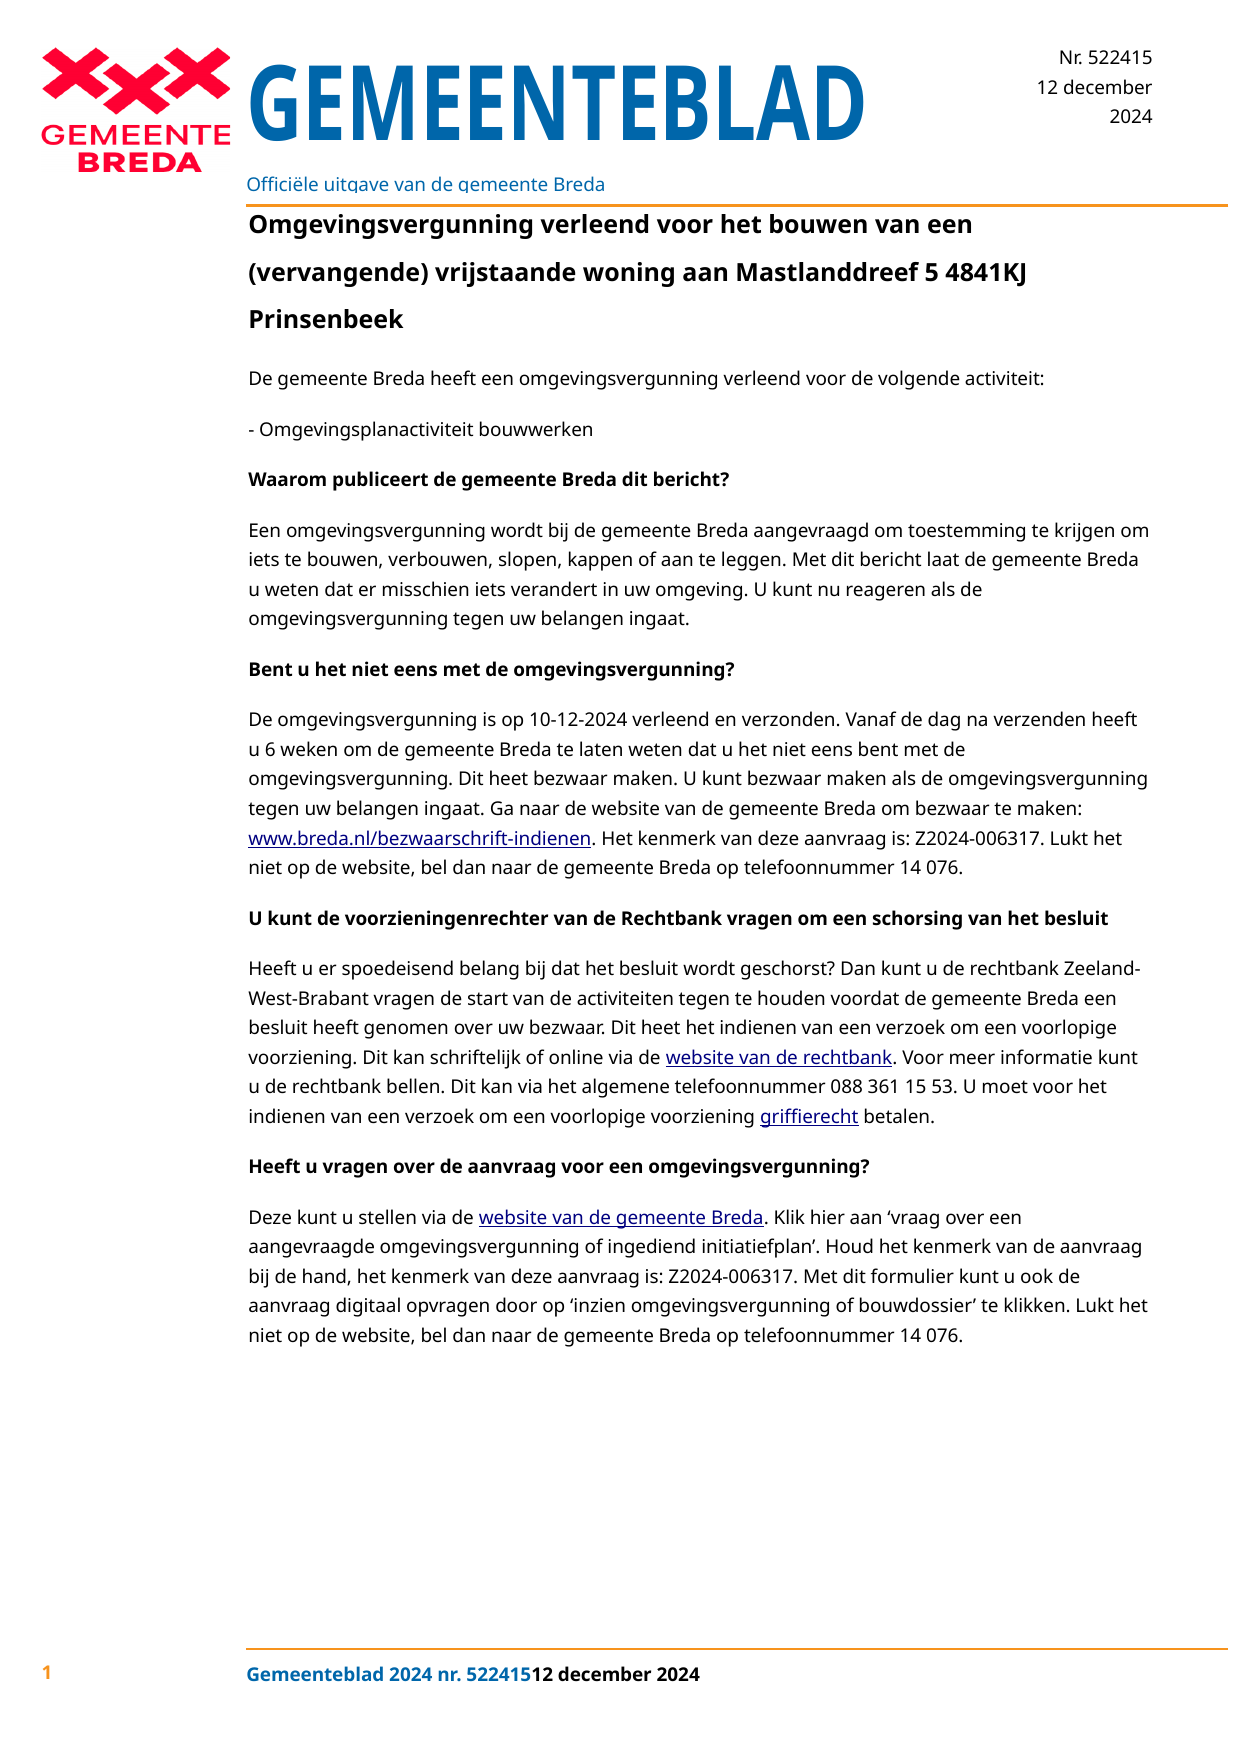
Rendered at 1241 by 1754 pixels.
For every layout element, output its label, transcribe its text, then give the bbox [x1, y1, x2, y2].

text De omgevingsvergunning is op 10-12-2024 verleend en verzonden. Vanaf de dag na verzenden heeft u 6 weken om de gemeente Breda te laten weten dat u het niet eens bent met de omgevingsvergunning. Dit heet bezwaar maken. U kunt bezwaar maken als de omgevingsvergunning tegen uw belangen ingaat. Ga naar de website van de gemeente Breda om bezwaar te maken: www.breda.nl/bezwaarschrift-indienen. Het kenmerk van deze aanvraag is: Z2024-006317. Lukt het niet op de website, bel dan naar de gemeente Breda op telefoonnummer 14 076. [248, 706, 1152, 880]
text Een omgevingsvergunning wordt bij de gemeente Breda aangevraagd om toestemming te krijgen om iets te bouwen, verbouwen, slopen, kappen of aan te leggen. Met dit bericht laat de gemeente Breda u weten dat er misschien iets verandert in uw omgeving. U kunt nu reageren als de omgevingsvergunning tegen uw belangen ingaat. [248, 517, 1152, 631]
text - Omgevingsplanactiviteit bouwwerken [248, 416, 1152, 442]
text Deze kunt u stellen via de website van de gemeente Breda. Klik hier aan ‘vraag over een aangevraagde omgevingsvergunning of ingediend initiatiefplan’. Houd het kenmerk van de aanvraag bij de hand, het kenmerk van deze aanvraag is: Z2024-006317. Met dit formulier kunt u ook de aanvraag digitaal opvragen door op ‘inzien omgevingsvergunning of bouwdossier’ te klikken. Lukt het niet op de website, bel dan naar de gemeente Breda op telefoonnummer 14 076. [248, 1204, 1152, 1348]
picture [41, 47, 231, 172]
text Heeft u er spoedeisend belang bij dat het besluit wordt geschorst? Dan kunt u de rechtbank Zeeland-West-Brabant vragen de start van de activiteiten tegen te houden voordat de gemeente Breda een besluit heeft genomen over uw bezwaar. Dit heet het indienen van een verzoek om een voorlopige voorziening. Dit kan schriftelijk of online via de website van de rechtbank. Voor meer informatie kunt u de rechtbank bellen. Dit kan via het algemene telefoonnummer 088 361 15 53. U moet voor het indienen van een verzoek om een voorlopige voorziening griffierecht betalen. [248, 955, 1152, 1129]
text Waarom publiceert de gemeente Breda dit bericht? [248, 466, 1152, 492]
text Omgevingsvergunning verleend voor het bouwen van een (vervangende) vrijstaande woning aan Mastlanddreef 5 4841KJ Prinsenbeek [248, 207, 1152, 336]
text De gemeente Breda heeft een omgevingsvergunning verleend voor de volgende activiteit: [248, 366, 1152, 391]
text Heeft u vragen over de aanvraag voor een omgevingsvergunning? [248, 1153, 1152, 1179]
text Bent u het niet eens met de omgevingsvergunning? [248, 656, 1152, 682]
text U kunt de voorzieningenrechter van de Rechtbank vragen om een schorsing van het besluit [248, 905, 1152, 930]
